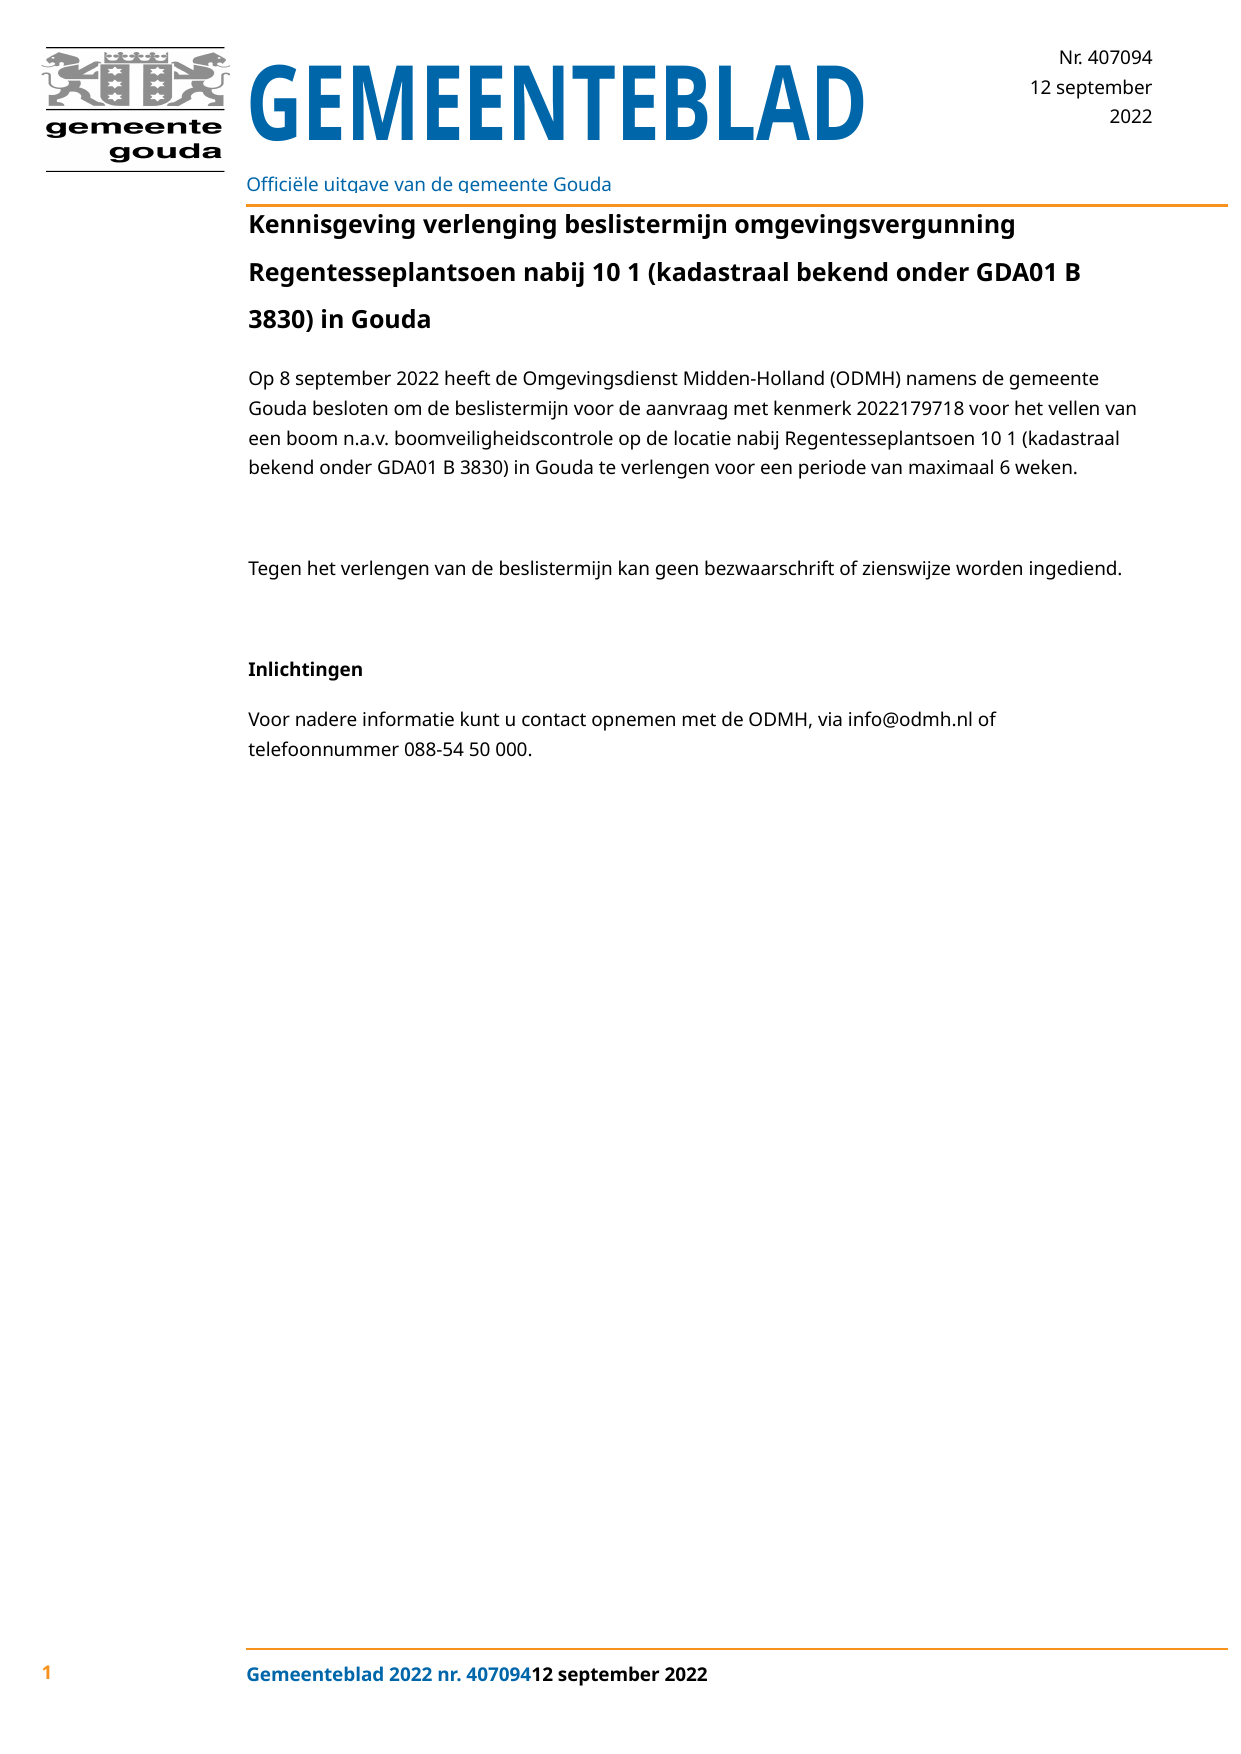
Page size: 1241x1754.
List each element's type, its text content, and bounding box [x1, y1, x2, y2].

text Op 8 september 2022 heeft de Omgevingsdienst Midden-Holland (ODMH) namens de gemeente Gouda besloten om de beslistermijn voor de aanvraag met kenmerk 2022179718 voor het vellen van een boom n.a.v. boomveiligheidscontrole op de locatie nabij Regentesseplantsoen 10 1 (kadastraal bekend onder GDA01 B 3830) in Gouda te verlengen voor een periode van maximaal 6 weken. [248, 366, 1152, 480]
text Voor nadere informatie kunt u contact opnemen met de ODMH, via info@odmh.nl of telefoonnummer 088-54 50 000. [248, 706, 1152, 762]
picture [41, 47, 231, 172]
text Kennisgeving verlenging beslistermijn omgevingsvergunning Regentesseplantsoen nabij 10 1 (kadastraal bekend onder GDA01 B 3830) in Gouda [248, 207, 1152, 336]
text Tegen het verlengen van de beslistermijn kan geen bezwaarschrift of zienswijze worden ingediend. [248, 555, 1152, 581]
text Inlichtingen [248, 656, 1152, 682]
